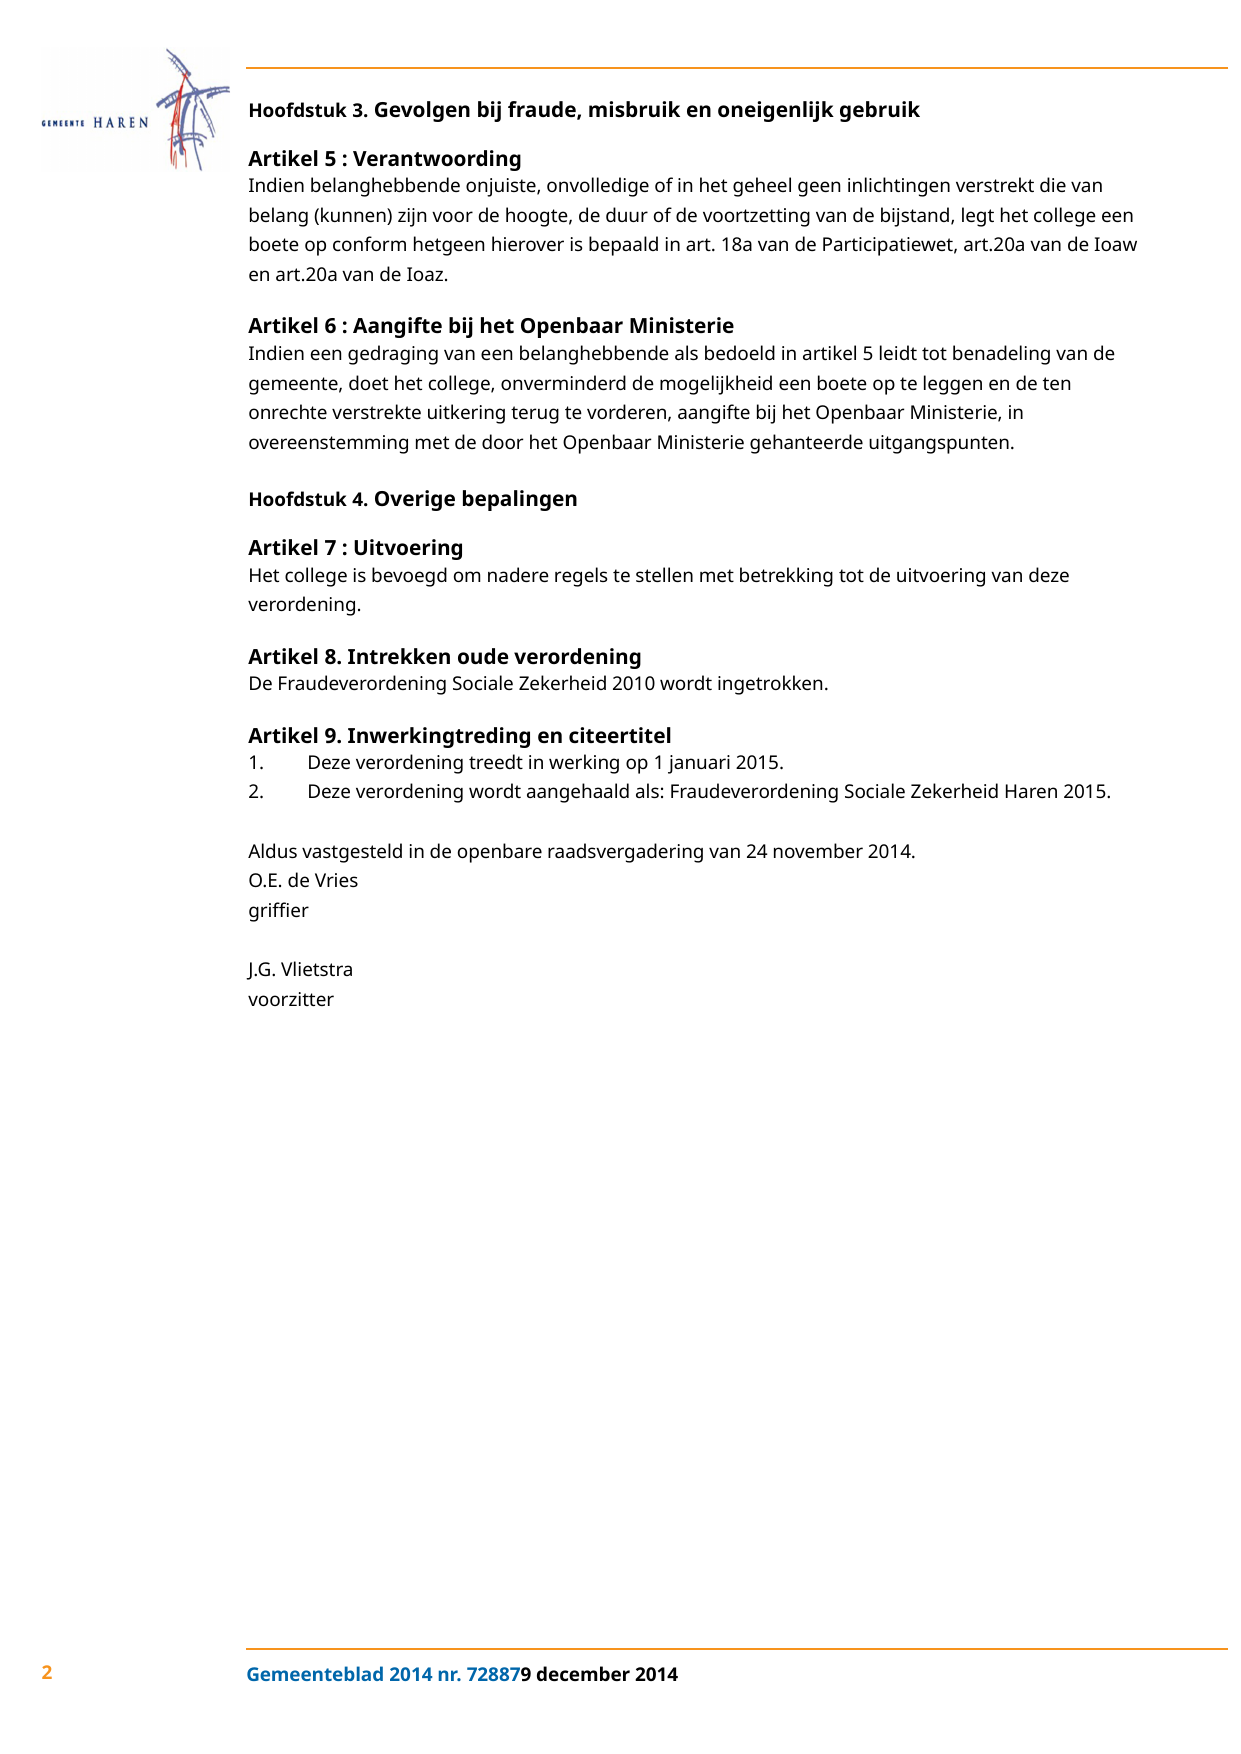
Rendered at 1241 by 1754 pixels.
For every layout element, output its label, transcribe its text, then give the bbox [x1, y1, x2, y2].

text Indien een gedraging van een belanghebbende als bedoeld in artikel 5 leidt tot benadeling van de gemeente, doet het college, onverminderd de mogelijkheid een boete op te leggen en de ten onrechte verstrekte uitkering terug te vorderen, aangifte bij het Openbaar Ministerie, in overeenstemming met de door het Openbaar Ministerie gehanteerde uitgangspunten. [248, 340, 1152, 454]
text J.G. Vlietstra [248, 956, 1152, 982]
text griffier [248, 897, 1152, 923]
picture [41, 47, 231, 172]
text De Fraudeverordening Sociale Zekerheid 2010 wordt ingetrokken. [248, 670, 1152, 696]
text Indien belanghebbende onjuiste, onvolledige of in het geheel geen inlichtingen verstrekt die van belang (kunnen) zijn voor de hoogte, de duur of de voortzetting van de bijstand, legt het college een boete op conform hetgeen hierover is bepaald in art. 18a van de Participatiewet, art.20a van de Ioaw en art.20a van de Ioaz. [248, 172, 1152, 287]
text Het college is bevoegd om nadere regels te stellen met betrekking tot de uitvoering van deze verordening. [248, 562, 1152, 617]
list Deze verordening wordt aangehaald als: Fraudeverordening Sociale Zekerheid Haren 2015. [248, 779, 1152, 804]
text voorzitter [248, 986, 1152, 1012]
text Hoofdstuk 4. Overige bepalingen [248, 484, 1152, 513]
text Artikel 9. Inwerkingtreding en citeertitel [248, 721, 1152, 749]
text Artikel 6 : Aangifte bij het Openbaar Ministerie [248, 312, 1152, 340]
text Artikel 8. Intrekken oude verordening [248, 642, 1152, 670]
text O.E. de Vries [248, 867, 1152, 893]
text Artikel 7 : Uitvoering [248, 533, 1152, 562]
text Artikel 5 : Verantwoording [248, 144, 1152, 172]
list Deze verordening treedt in werking op 1 januari 2015. [248, 749, 1152, 775]
text Aldus vastgesteld in de openbare raadsvergadering van 24 november 2014. [248, 838, 1152, 864]
text Hoofdstuk 3. Gevolgen bij fraude, misbruik en oneigenlijk gebruik [248, 95, 1152, 123]
